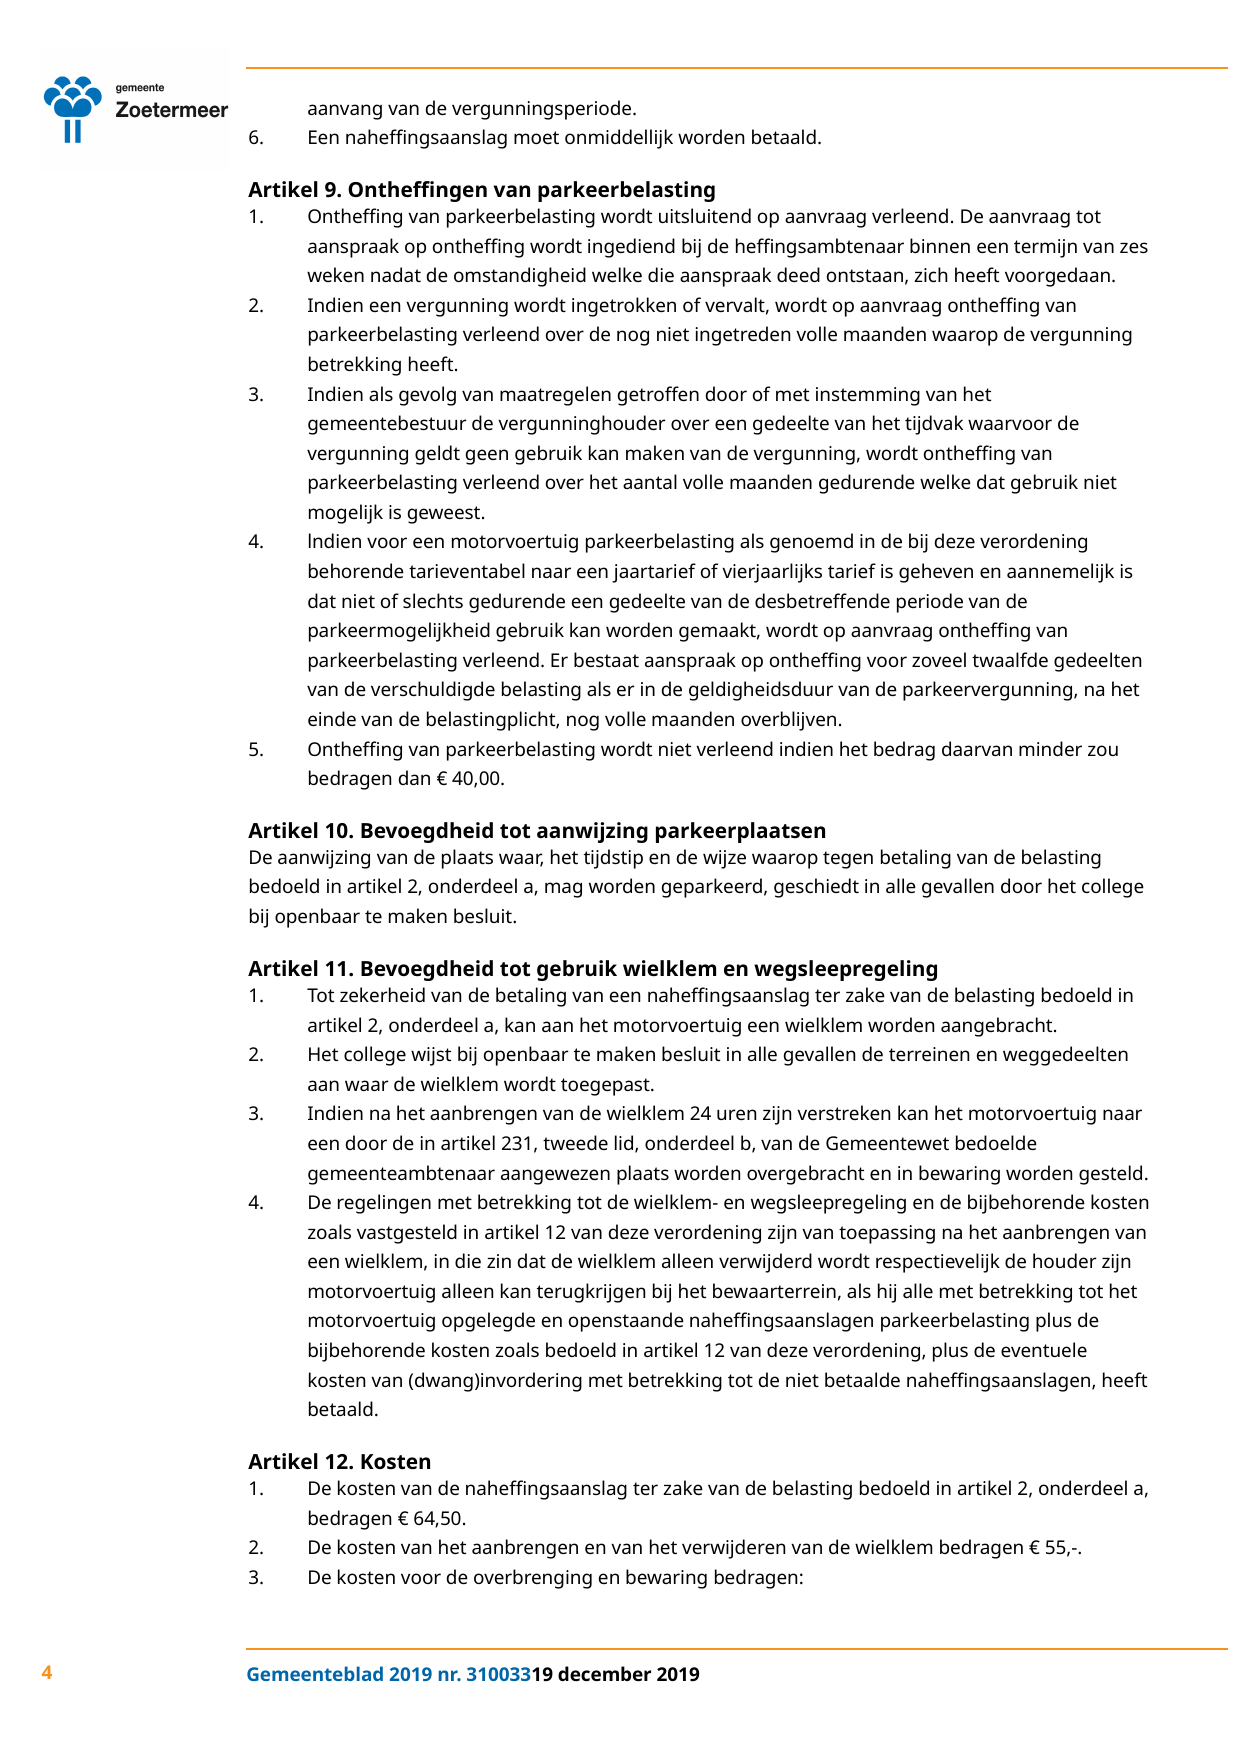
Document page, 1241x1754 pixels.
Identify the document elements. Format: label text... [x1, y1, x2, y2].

list lndien voor een motorvoertuig parkeerbelasting als genoemd in de bij deze verordening behorende tarieventabel naar een jaartarief of vierjaarlijks tarief is geheven en aannemelijk is dat niet of slechts gedurende een gedeelte van de desbetreffende periode van de parkeermogelijkheid gebruik kan worden gemaakt, wordt op aanvraag ontheffing van parkeerbelasting verleend. Er bestaat aanspraak op ontheffing voor zoveel twaalfde gedeelten van de verschuldigde belasting als er in de geldigheidsduur van de parkeervergunning, na het einde van de belastingplicht, nog volle maanden overblijven. [248, 529, 1152, 732]
list Indien na het aanbrengen van de wielklem 24 uren zijn verstreken kan het motorvoertuig naar een door de in artikel 231, tweede lid, onderdeel b, van de Gemeentewet bedoelde gemeenteambtenaar aangewezen plaats worden overgebracht en in bewaring worden gesteld. [248, 1101, 1152, 1185]
text Artikel 11. Bevoegdheid tot gebruik wielklem en wegsleepregeling [248, 954, 1152, 982]
list De regelingen met betrekking tot de wielklem- en wegsleepregeling en de bijbehorende kosten zoals vastgesteld in artikel 12 van deze verordening zijn van toepassing na het aanbrengen van een wielklem, in die zin dat de wielklem alleen verwijderd wordt respectievelijk de houder zijn motorvoertuig alleen kan terugkrijgen bij het bewaarterrein, als hij alle met betrekking tot het motorvoertuig opgelegde en openstaande naheffingsaanslagen parkeerbelasting plus de bijbehorende kosten zoals bedoeld in artikel 12 van deze verordening, plus de eventuele kosten van (dwang)invordering met betrekking tot de niet betaalde naheffingsaanslagen, heeft betaald. [248, 1189, 1152, 1422]
list Het college wijst bij openbaar te maken besluit in alle gevallen de terreinen en weggedeelten aan waar de wielklem wordt toegepast. [248, 1041, 1152, 1097]
text Artikel 10. Bevoegdheid tot aanwijzing parkeerplaatsen [248, 816, 1152, 844]
text Artikel 12. Kosten [248, 1447, 1152, 1475]
text Artikel 9. Ontheffingen van parkeerbelasting [248, 175, 1152, 203]
list Indien een vergunning wordt ingetrokken of vervalt, wordt op aanvraag ontheffing van parkeerbelasting verleend over de nog niet ingetreden volle maanden waarop de vergunning betrekking heeft. [248, 292, 1152, 377]
text De aanwijzing van de plaats waar, het tijdstip en de wijze waarop tegen betaling van de belasting bedoeld in artikel 2, onderdeel a, mag worden geparkeerd, geschiedt in alle gevallen door het college bij openbaar te maken besluit. [248, 844, 1152, 929]
list Tot zekerheid van de betaling van een naheffingsaanslag ter zake van de belasting bedoeld in artikel 2, onderdeel a, kan aan het motorvoertuig een wielklem worden aangebracht. [248, 982, 1152, 1037]
picture [41, 47, 231, 172]
list De kosten van de naheffingsaanslag ter zake van de belasting bedoeld in artikel 2, onderdeel a, bedragen € 64,50. [248, 1475, 1152, 1531]
list Ontheffing van parkeerbelasting wordt niet verleend indien het bedrag daarvan minder zou bedragen dan € 40,00. [248, 736, 1152, 791]
list De kosten van het aanbrengen en van het verwijderen van de wielklem bedragen € 55,-. [248, 1534, 1152, 1560]
list Indien als gevolg van maatregelen getroffen door of met instemming van het gemeentebestuur de vergunninghouder over een gedeelte van het tijdvak waarvoor de vergunning geldt geen gebruik kan maken van de vergunning, wordt ontheffing van parkeerbelasting verleend over het aantal volle maanden gedurende welke dat gebruik niet mogelijk is geweest. [248, 381, 1152, 525]
list aanvang van de vergunningsperiode. [248, 95, 1152, 121]
list Een naheffingsaanslag moet onmiddellijk worden betaald. [248, 124, 1152, 150]
list Ontheffing van parkeerbelasting wordt uitsluitend op aanvraag verleend. De aanvraag tot aanspraak op ontheffing wordt ingediend bij de heffingsambtenaar binnen een termijn van zes weken nadat de omstandigheid welke die aanspraak deed ontstaan, zich heeft voorgedaan. [248, 203, 1152, 288]
list De kosten voor de overbrenging en bewaring bedragen: [248, 1564, 1152, 1590]
